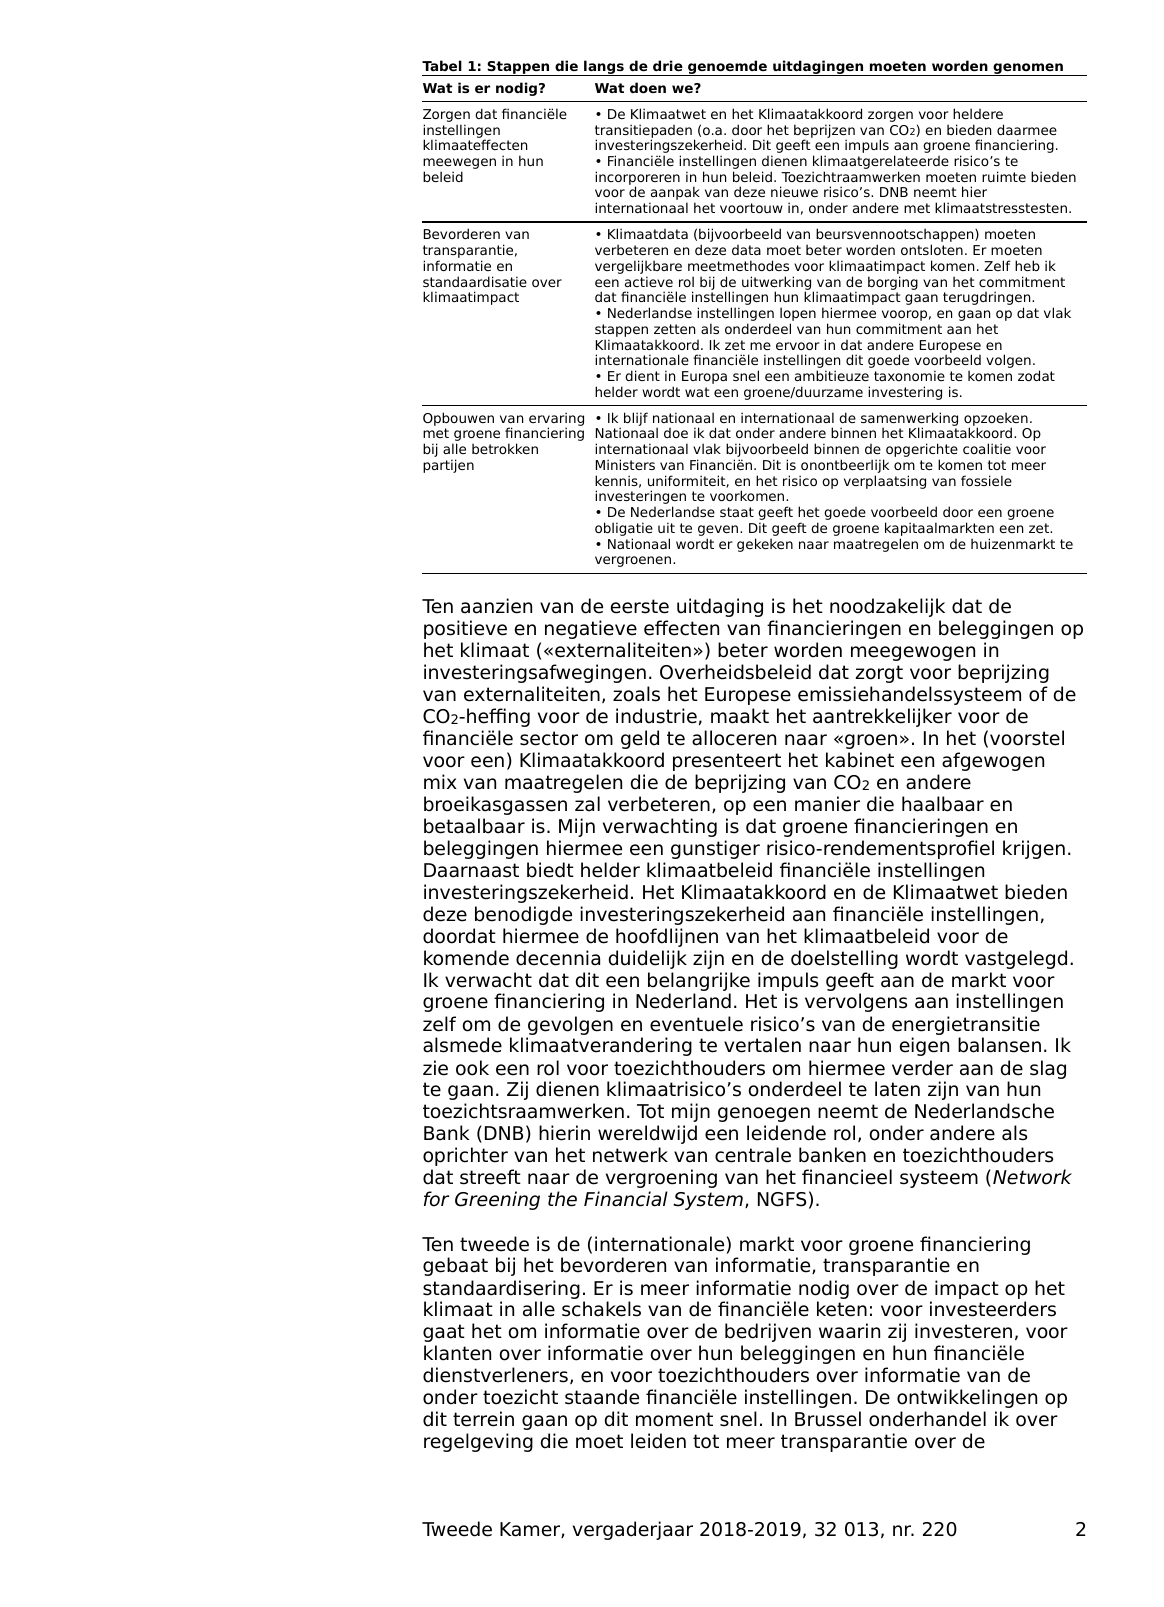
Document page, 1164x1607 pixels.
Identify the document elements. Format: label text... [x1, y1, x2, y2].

table_cell • Klimaatdata (bijvoorbeeld van beursvennootschappen) moeten verbeteren en deze data moet beter worden ontsloten. Er moeten vergelijkbare meetmethodes voor klimaatimpact komen. Zelf heb ik een actieve rol bij de uitwerking van de borging van het commitment dat financiële instellingen hun klimaatimpact gaan terugdringen. • Nederlandse instellingen lopen hiermee voorop, en gaan op dat vlak stappen zetten als onderdeel van hun commitment aan het Klimaatakkoord. Ik zet me ervoor in dat andere Europese en internationale financiële instellingen dit goede voorbeeld volgen. • Er dient in Europa snel een ambitieuze taxonomie te komen zodat helder wordt wat een groene/duurzame investering is. [588, 223, 1087, 405]
table_cell • De Klimaatwet en het Klimaatakkoord zorgen voor heldere transitiepaden (o.a. door het beprijzen van CO2) en bieden daarmee investeringszekerheid. Dit geeft een impuls aan groene financiering. • Financiële instellingen dienen klimaatgerelateerde risico’s te incorporeren in hun beleid. Toezichtraamwerken moeten ruimte bieden voor de aanpak van deze nieuwe risico’s. DNB neemt hier internationaal het voortouw in, onder andere met klimaatstresstesten. [588, 102, 1087, 221]
table_cell Wat is er nodig? [422, 76, 588, 101]
table_cell Zorgen dat financiële instellingen klimaateffecten meewegen in hun beleid [422, 102, 588, 221]
table_cell Wat doen we? [588, 76, 1087, 101]
text Ten tweede is de (internationale) markt voor groene financiering gebaat bij het bevorderen van informatie, transparantie en standaardisering. Er is meer informatie nodig over de impact op het klimaat in alle schakels van de financiële keten: voor investeerders gaat het om informatie over de bedrijven waarin zij investeren, voor klanten over informatie over hun beleggingen en hun financiële dienstverleners, en voor toezichthouders over informatie van de onder toezicht staande financiële instellingen. De ontwikkelingen op dit terrein gaan op dit moment snel. In Brussel onderhandel ik over regelgeving die moet leiden tot meer transparantie over de [422, 1233, 1087, 1453]
table_cell Opbouwen van ervaring met groene financiering bij alle betrokken partijen [422, 406, 588, 573]
text Ten aanzien van de eerste uitdaging is het noodzakelijk dat de positieve en negatieve effecten van financieringen en beleggingen op het klimaat («externaliteiten») beter worden meegewogen in investeringsafwegingen. Overheidsbeleid dat zorgt voor beprijzing van externaliteiten, zoals het Europese emissiehandelssysteem of de CO2-heffing voor de industrie, maakt het aantrekkelijker voor de financiële sector om geld te alloceren naar «groen». In het (voorstel voor een) Klimaatakkoord presenteert het kabinet een afgewogen mix van maatregelen die de beprijzing van CO2 en andere broeikasgassen zal verbeteren, op een manier die haalbaar en betaalbaar is. Mijn verwachting is dat groene financieringen en beleggingen hiermee een gunstiger risico-rendementsprofiel krijgen. Daarnaast biedt helder klimaatbeleid financiële instellingen investeringszekerheid. Het Klimaatakkoord en de Klimaatwet bieden deze benodigde investeringszekerheid aan financiële instellingen, doordat hiermee de hoofdlijnen van het klimaatbeleid voor de komende decennia duidelijk zijn en de doelstelling wordt vastgelegd. Ik verwacht dat dit een belangrijke impuls geeft aan de markt voor groene financiering in Nederland. Het is vervolgens aan instellingen zelf om de gevolgen en eventuele risico’s van de energietransitie alsmede klimaatverandering te vertalen naar hun eigen balansen. Ik zie ook een rol voor toezichthouders om hiermee verder aan de slag te gaan. Zij dienen klimaatrisico’s onderdeel te laten zijn van hun toezichtsraamwerken. Tot mijn genoegen neemt de Nederlandsche Bank (DNB) hierin wereldwijd een leidende rol, onder andere als oprichter van het netwerk van centrale banken en toezichthouders dat streeft naar de vergroening van het financieel systeem (Network for Greening the Financial System, NGFS). [422, 596, 1087, 1211]
table_cell • Ik blijf nationaal en internationaal de samenwerking opzoeken. Nationaal doe ik dat onder andere binnen het Klimaatakkoord. Op internationaal vlak bijvoorbeeld binnen de opgerichte coalitie voor Ministers van Financiën. Dit is onontbeerlijk om te komen tot meer kennis, uniformiteit, en het risico op verplaatsing van fossiele investeringen te voorkomen. • De Nederlandse staat geeft het goede voorbeeld door een groene obligatie uit te geven. Dit geeft de groene kapitaalmarkten een zet. • Nationaal wordt er gekeken naar maatregelen om de huizenmarkt te vergroenen. [588, 406, 1087, 573]
table_cell Bevorderen van transparantie, informatie en standaardisatie over klimaatimpact [422, 223, 588, 405]
table_header Tabel 1: Stappen die langs de drie genoemde uitdagingen moeten worden genomen [422, 59, 1087, 75]
